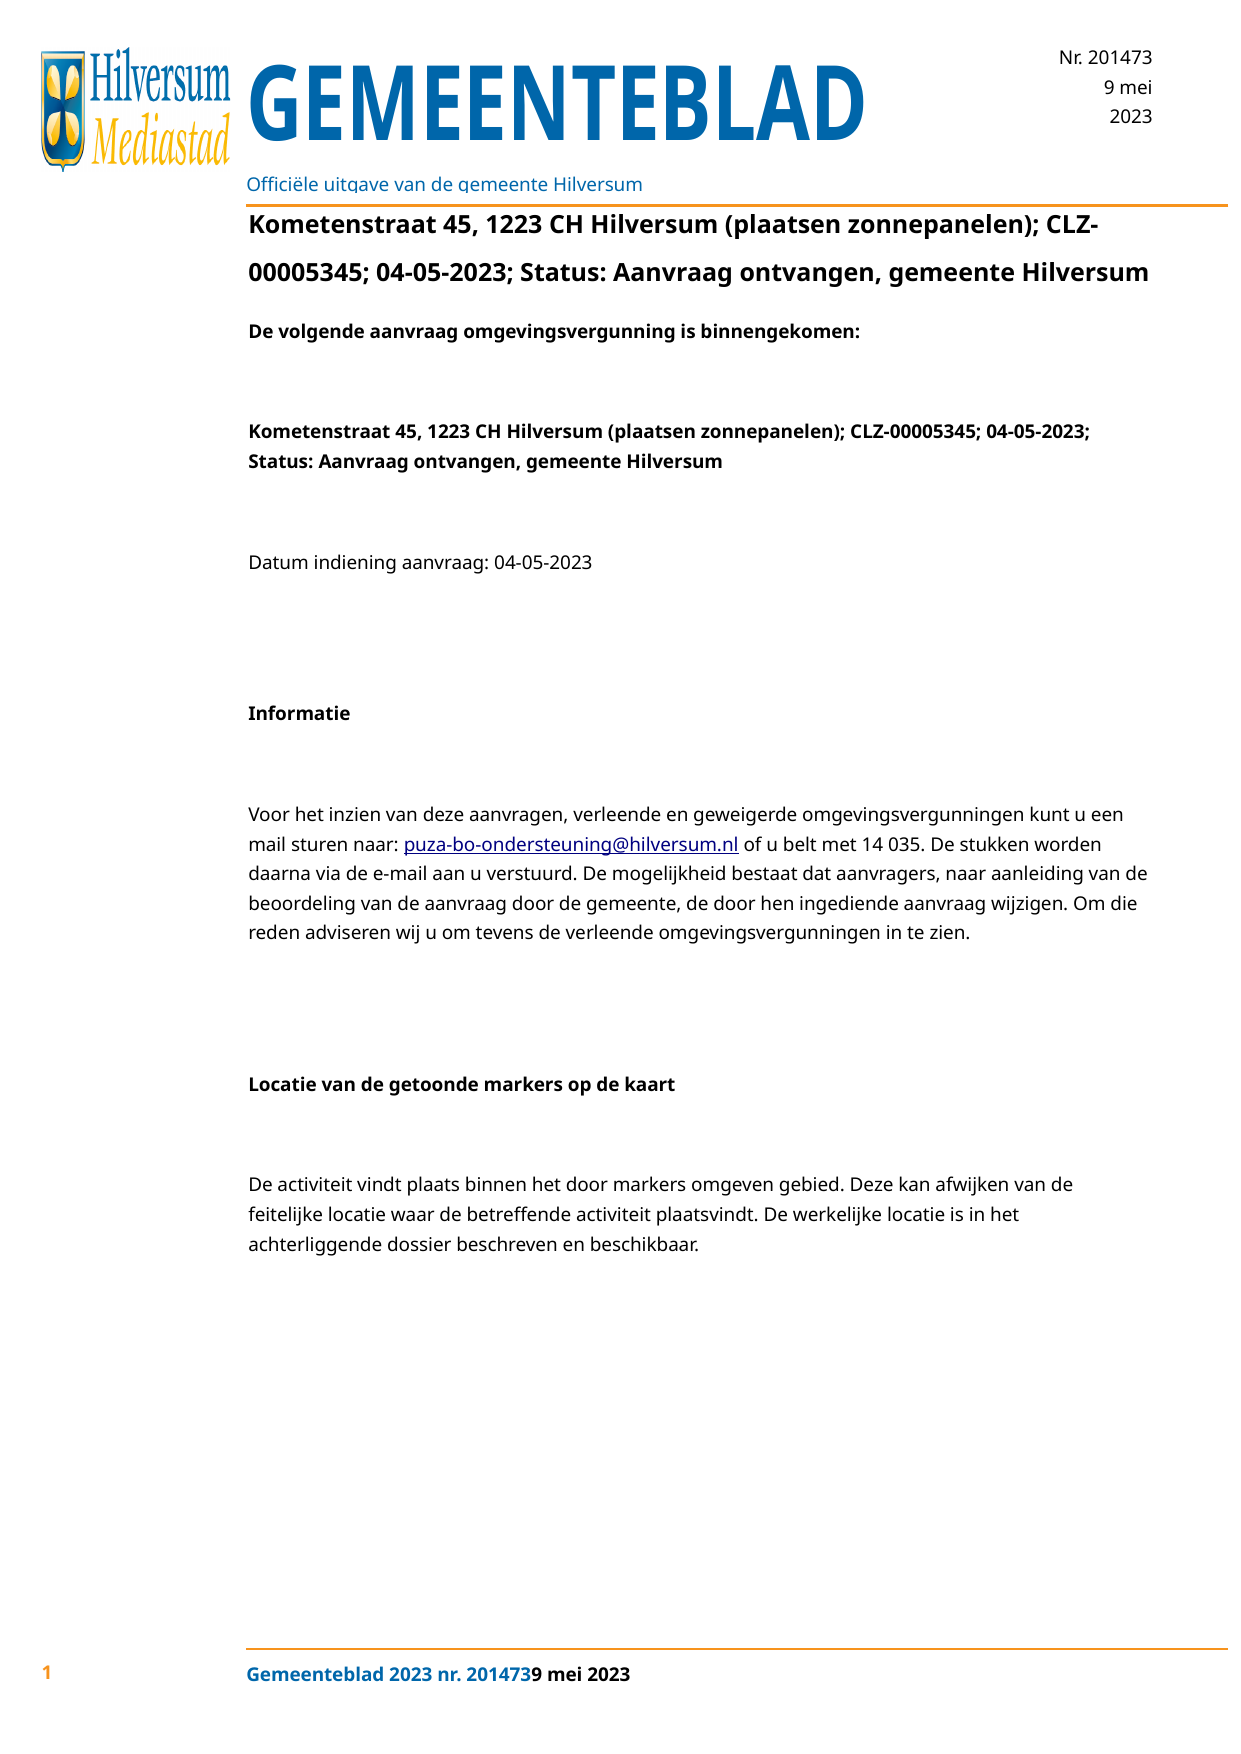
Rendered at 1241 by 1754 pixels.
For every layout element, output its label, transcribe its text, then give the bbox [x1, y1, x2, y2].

text Locatie van de getoonde markers op de kaart [248, 1071, 1152, 1097]
picture [41, 47, 231, 172]
text Datum indiening aanvraag: 04-05-2023 [248, 549, 1152, 575]
text De volgende aanvraag omgevingsvergunning is binnengekomen: [248, 318, 1152, 344]
text De activiteit vindt plaats binnen het door markers omgeven gebied. Deze kan afwijken van de feitelijke locatie waar de betreffende activiteit plaatsvindt. De werkelijke locatie is in het achterliggende dossier beschreven en beschikbaar. [248, 1172, 1152, 1257]
text Informatie [248, 700, 1152, 726]
text Kometenstraat 45, 1223 CH Hilversum (plaatsen zonnepanelen); CLZ-00005345; 04-05-2023; Status: Aanvraag ontvangen, gemeente Hilversum [248, 207, 1152, 288]
text Kometenstraat 45, 1223 CH Hilversum (plaatsen zonnepanelen); CLZ-00005345; 04-05-2023; Status: Aanvraag ontvangen, gemeente Hilversum [248, 419, 1152, 474]
text Voor het inzien van deze aanvragen, verleende en geweigerde omgevingsvergunningen kunt u een mail sturen naar: puza-bo-ondersteuning@hilversum.nl of u belt met 14 035. De stukken worden daarna via de e-mail aan u verstuurd. De mogelijkheid bestaat dat aanvragers, naar aanleiding van de beoordeling van de aanvraag door de gemeente, de door hen ingediende aanvraag wijzigen. Om die reden adviseren wij u om tevens de verleende omgevingsvergunningen in te zien. [248, 801, 1152, 945]
